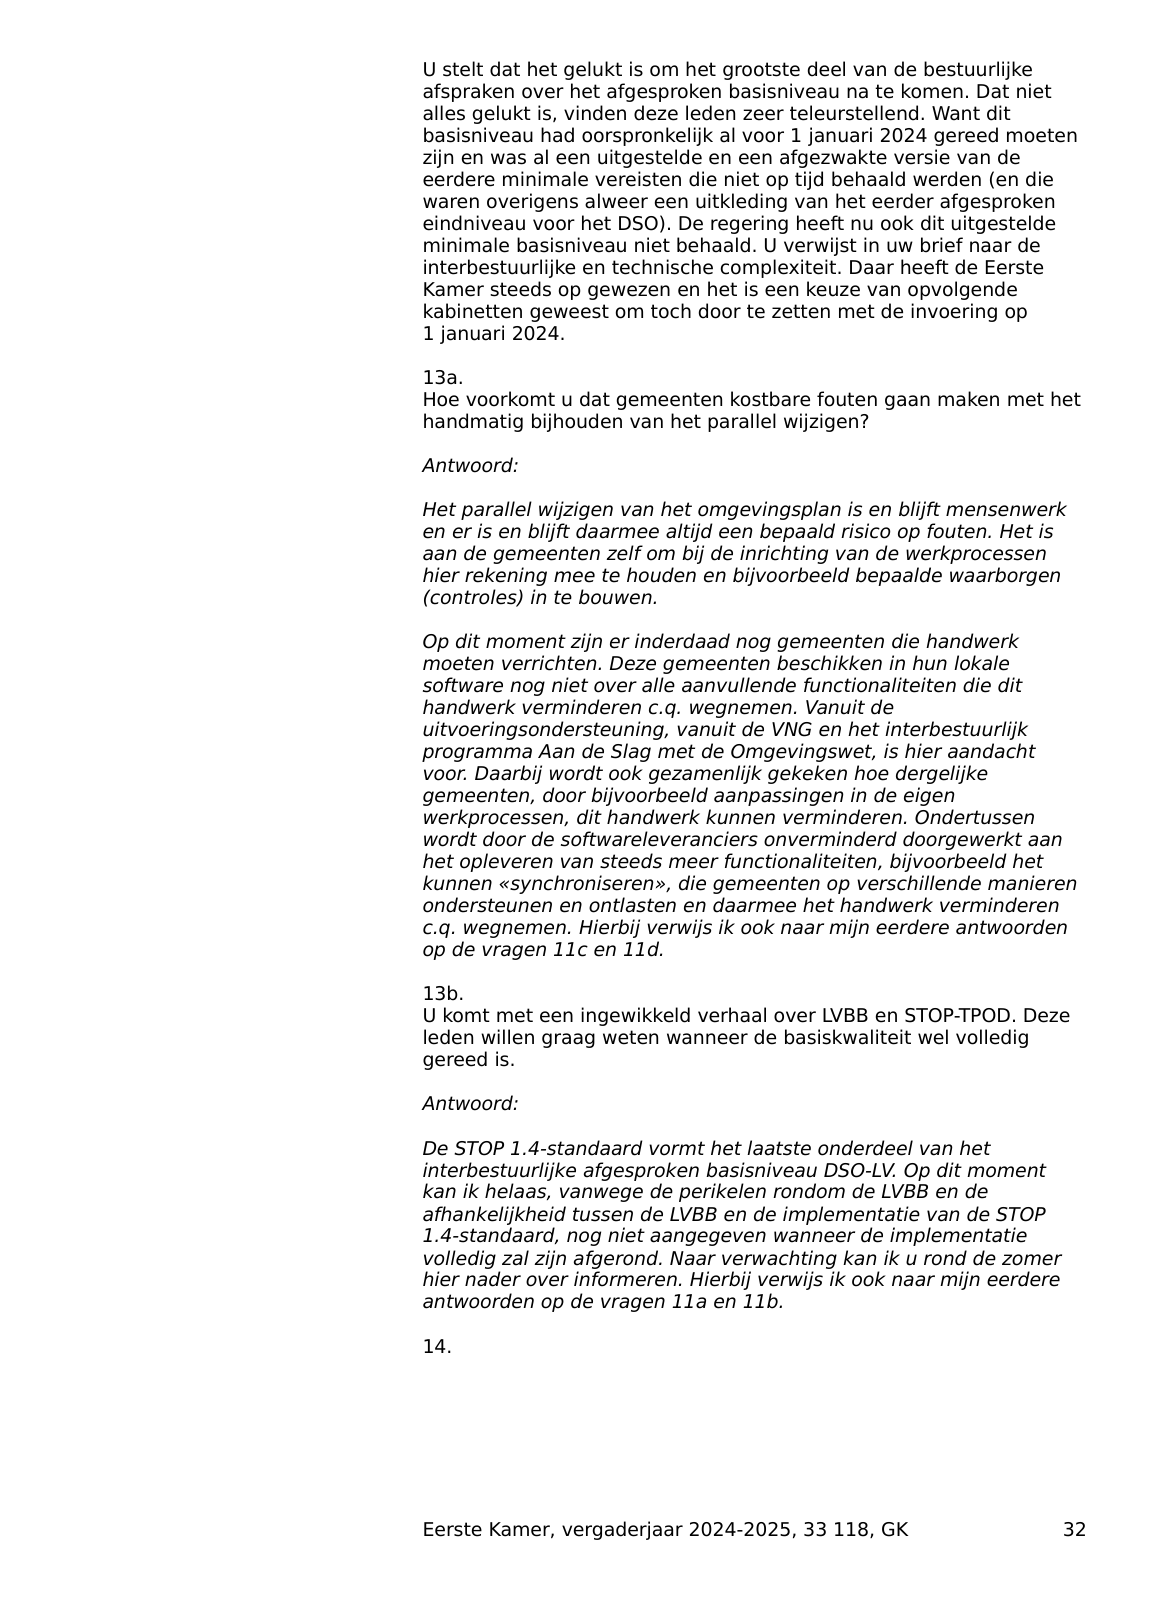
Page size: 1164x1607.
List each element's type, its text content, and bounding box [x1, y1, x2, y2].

text 13b. [422, 983, 1087, 1005]
text De STOP 1.4-standaard vormt het laatste onderdeel van het interbestuurlijke afgesproken basisniveau DSO-LV. Op dit moment kan ik helaas, vanwege de perikelen rondom de LVBB en de afhankelijkheid tussen de LVBB en de implementatie van de STOP 1.4-standaard, nog niet aangegeven wanneer de implementatie volledig zal zijn afgerond. Naar verwachting kan ik u rond de zomer hier nader over informeren. Hierbij verwijs ik ook naar mijn eerdere antwoorden op de vragen 11a en 11b. [422, 1137, 1087, 1313]
text U stelt dat het gelukt is om het grootste deel van de bestuurlijke afspraken over het afgesproken basisniveau na te komen. Dat niet alles gelukt is, vinden deze leden zeer teleurstellend. Want dit basisniveau had oorspronkelijk al voor 1 januari 2024 gereed moeten zijn en was al een uitgestelde en een afgezwakte versie van de eerdere minimale vereisten die niet op tijd behaald werden (en die waren overigens alweer een uitkleding van het eerder afgesproken eindniveau voor het DSO). De regering heeft nu ook dit uitgestelde minimale basisniveau niet behaald. U verwijst in uw brief naar de interbestuurlijke en technische complexiteit. Daar heeft de Eerste Kamer steeds op gewezen en het is een keuze van opvolgende kabinetten geweest om toch door te zetten met de invoering op 1 januari 2024. [422, 59, 1087, 345]
text Hoe voorkomt u dat gemeenten kostbare fouten gaan maken met het handmatig bijhouden van het parallel wijzigen? [422, 389, 1087, 433]
text 13a. [422, 367, 1087, 389]
text Op dit moment zijn er inderdaad nog gemeenten die handwerk moeten verrichten. Deze gemeenten beschikken in hun lokale software nog niet over alle aanvullende functionaliteiten die dit handwerk verminderen c.q. wegnemen. Vanuit de uitvoeringsondersteuning, vanuit de VNG en het interbestuurlijk programma Aan de Slag met de Omgevingswet, is hier aandacht voor. Daarbij wordt ook gezamenlijk gekeken hoe dergelijke gemeenten, door bijvoorbeeld aanpassingen in de eigen werkprocessen, dit handwerk kunnen verminderen. Ondertussen wordt door de softwareleveranciers onverminderd doorgewerkt aan het opleveren van steeds meer functionaliteiten, bijvoorbeeld het kunnen «synchroniseren», die gemeenten op verschillende manieren ondersteunen en ontlasten en daarmee het handwerk verminderen c.q. wegnemen. Hierbij verwijs ik ook naar mijn eerdere antwoorden op de vragen 11c en 11d. [422, 631, 1087, 961]
subtitle Antwoord: [422, 455, 1087, 477]
text Het parallel wijzigen van het omgevingsplan is en blijft mensenwerk en er is en blijft daarmee altijd een bepaald risico op fouten. Het is aan de gemeenten zelf om bij de inrichting van de werkprocessen hier rekening mee te houden en bijvoorbeeld bepaalde waarborgen (controles) in te bouwen. [422, 499, 1087, 609]
text U komt met een ingewikkeld verhaal over LVBB en STOP-TPOD. Deze leden willen graag weten wanneer de basiskwaliteit wel volledig gereed is. [422, 1005, 1087, 1071]
text 14. [422, 1336, 1087, 1357]
subtitle Antwoord: [422, 1093, 1087, 1115]
